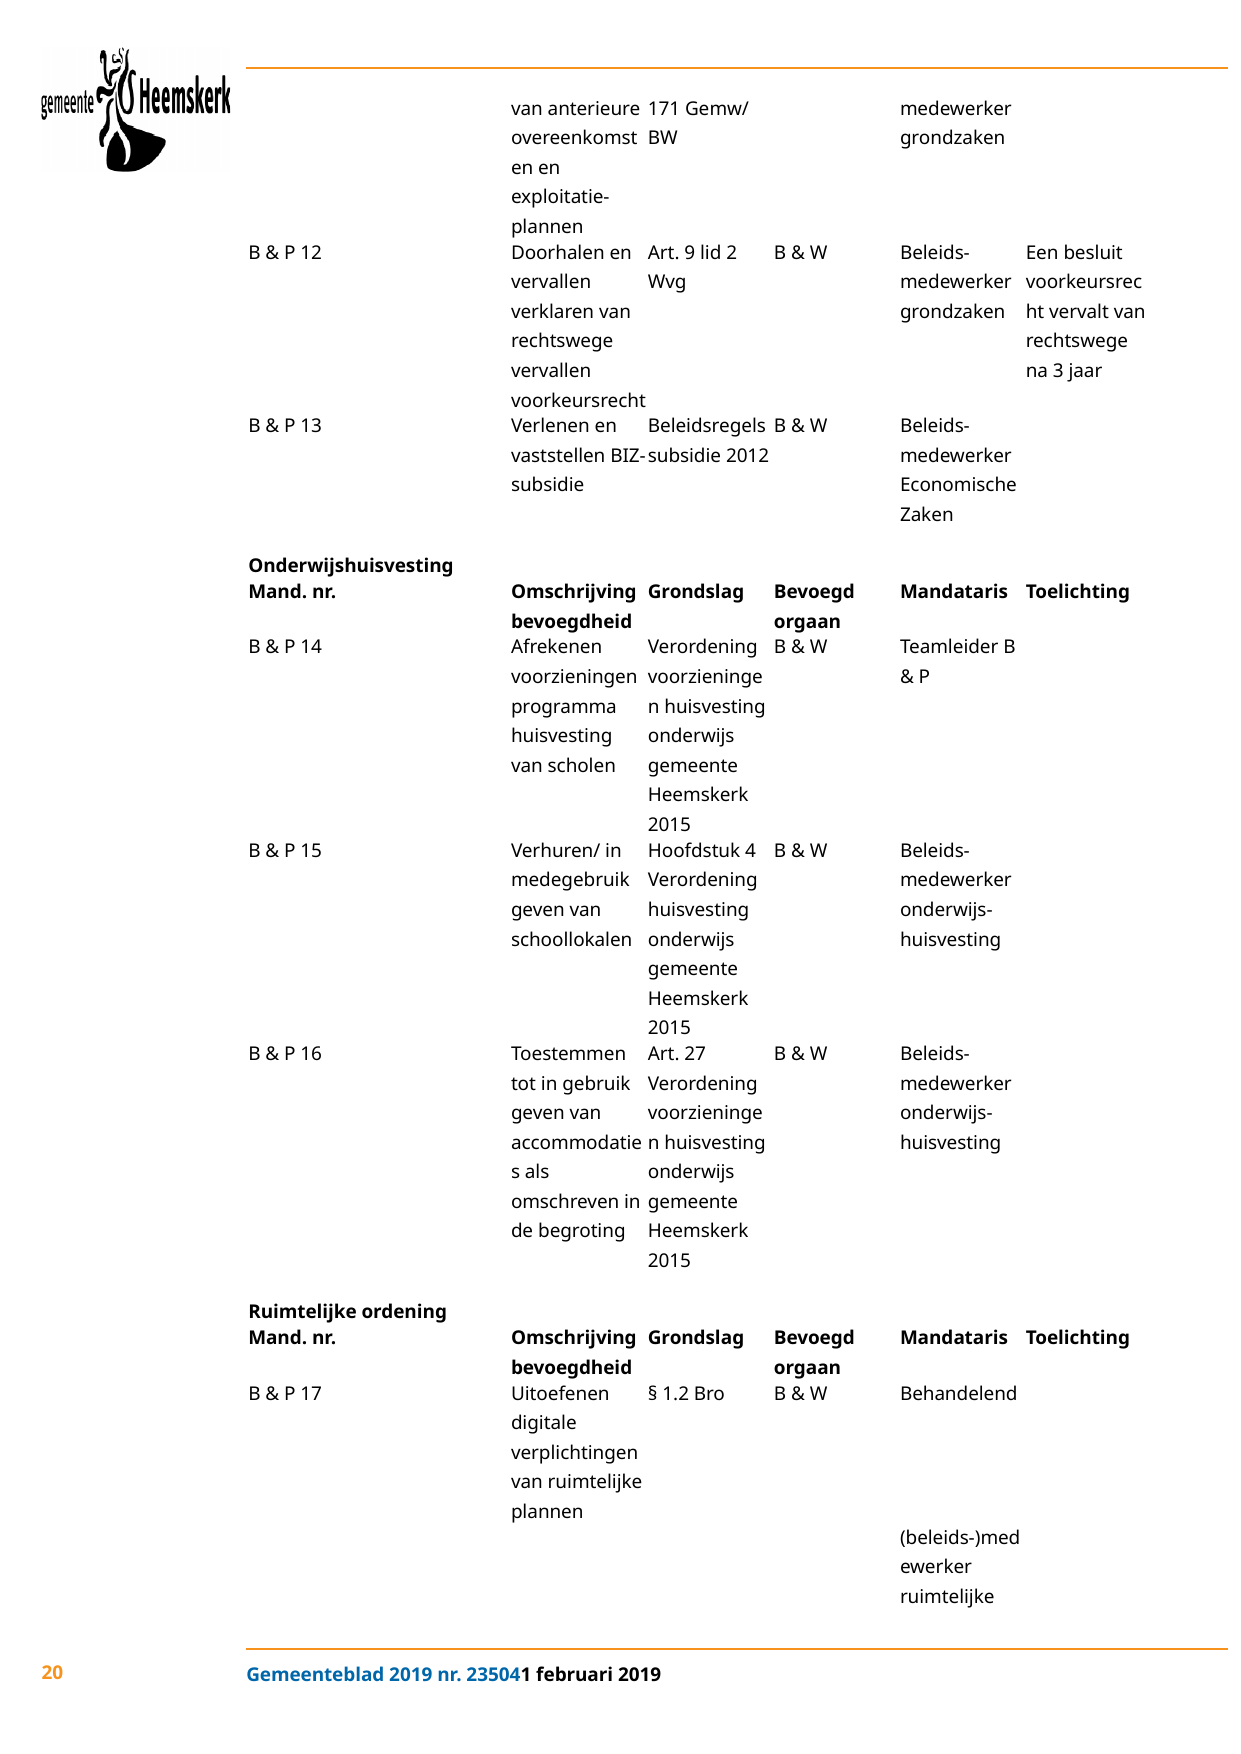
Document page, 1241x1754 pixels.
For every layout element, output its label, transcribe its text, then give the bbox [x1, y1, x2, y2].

table_cell [900, 1299, 1026, 1324]
table_cell [1026, 1040, 1152, 1273]
table_cell Toestemmen tot in gebruik geven van accommodaties als omschreven in de begroting [511, 1040, 648, 1273]
table_cell Afrekenen voorzieningen programma huisvesting van scholen [511, 634, 648, 837]
table_cell [248, 95, 511, 239]
table_cell [774, 95, 900, 239]
table_cell Toelichting [1026, 1325, 1152, 1380]
table_cell [248, 1273, 1152, 1299]
table_cell Behandelend [900, 1380, 1026, 1524]
table_cell [774, 1524, 900, 1609]
table_cell [1026, 413, 1152, 527]
table_cell Art. 27 Verordening voorzieningen huisvesting onderwijs gemeente Heemskerk 2015 [648, 1040, 774, 1273]
table_cell Grondslag [648, 579, 774, 634]
table_cell Onderwijshuisvesting [248, 553, 774, 578]
table_cell Bevoegd orgaan [774, 579, 900, 634]
table_cell Beleidsregels subsidie 2012 [648, 413, 774, 527]
table_cell Art. 9 lid 2 Wvg [648, 239, 774, 412]
table_cell Beleids-medewerker onderwijs-huisvesting [900, 837, 1026, 1040]
table_cell [1026, 553, 1152, 578]
table_cell Omschrijving bevoegdheid [511, 579, 648, 634]
table_cell Beleids-medewerker grondzaken [900, 239, 1026, 412]
table_cell B & W [774, 1040, 900, 1273]
table_cell Omschrijving bevoegdheid [511, 1325, 648, 1380]
table_cell Verordening voorzieningen huisvesting onderwijs gemeente Heemskerk 2015 [648, 634, 774, 837]
table_cell B & W [774, 634, 900, 837]
table_cell Toelichting [1026, 579, 1152, 634]
table_cell B & P 16 [248, 1040, 511, 1273]
table_cell § 1.2 Bro [648, 1380, 774, 1524]
picture [41, 47, 231, 172]
table_cell Een besluit voorkeursrecht vervalt van rechtswege na 3 jaar [1026, 239, 1152, 412]
table_cell Grondslag [648, 1325, 774, 1380]
table_cell Mand. nr. [248, 1325, 511, 1380]
table_cell Bevoegd orgaan [774, 1325, 900, 1380]
table_cell (beleids-)medewerker ruimtelijke [900, 1524, 1026, 1609]
table_cell Beleids-medewerker onderwijs-huisvesting [900, 1040, 1026, 1273]
table_cell [774, 1299, 900, 1324]
table_cell Verlenen en vaststellen BIZ-subsidie [511, 413, 648, 527]
table_cell B & P 14 [248, 634, 511, 837]
table_cell Doorhalen en vervallen verklaren van rechtswege vervallen voorkeursrecht [511, 239, 648, 412]
table_cell B & W [774, 239, 900, 412]
table_cell medewerker grondzaken [900, 95, 1026, 239]
table_cell [648, 1524, 774, 1609]
table_cell B & W [774, 413, 900, 527]
table_cell [248, 527, 1152, 553]
table_cell Mandataris [900, 579, 1026, 634]
table_cell B & P 13 [248, 413, 511, 527]
table_cell [1026, 1524, 1152, 1609]
table_cell [900, 553, 1026, 578]
table_cell [1026, 837, 1152, 1040]
table_cell Beleids-medewerker Economische Zaken [900, 413, 1026, 527]
table_cell B & P 15 [248, 837, 511, 1040]
table_cell B & W [774, 1380, 900, 1524]
table_cell Ruimtelijke ordening [248, 1299, 774, 1324]
table_cell [1026, 1299, 1152, 1324]
table_cell [1026, 95, 1152, 239]
table_cell [511, 1524, 648, 1609]
table_cell Uitoefenen digitale verplichtingen van ruimtelijke plannen [511, 1380, 648, 1524]
table_cell Mandataris [900, 1325, 1026, 1380]
table_cell Mand. nr. [248, 579, 511, 634]
table_cell B & P 17 [248, 1380, 511, 1524]
table_cell [248, 1524, 511, 1609]
table_cell B & P 12 [248, 239, 511, 412]
table_cell [1026, 634, 1152, 837]
table_cell Hoofdstuk 4 Verordening huisvesting onderwijs gemeente Heemskerk 2015 [648, 837, 774, 1040]
table_cell [1026, 1380, 1152, 1524]
table_cell Teamleider B & P [900, 634, 1026, 837]
table_cell B & W [774, 837, 900, 1040]
table_cell [774, 553, 900, 578]
table_cell 171 Gemw/ BW [648, 95, 774, 239]
table_cell Verhuren/ in medegebruik geven van schoollokalen [511, 837, 648, 1040]
table_cell van anterieure overeenkomsten en exploitatie-plannen [511, 95, 648, 239]
